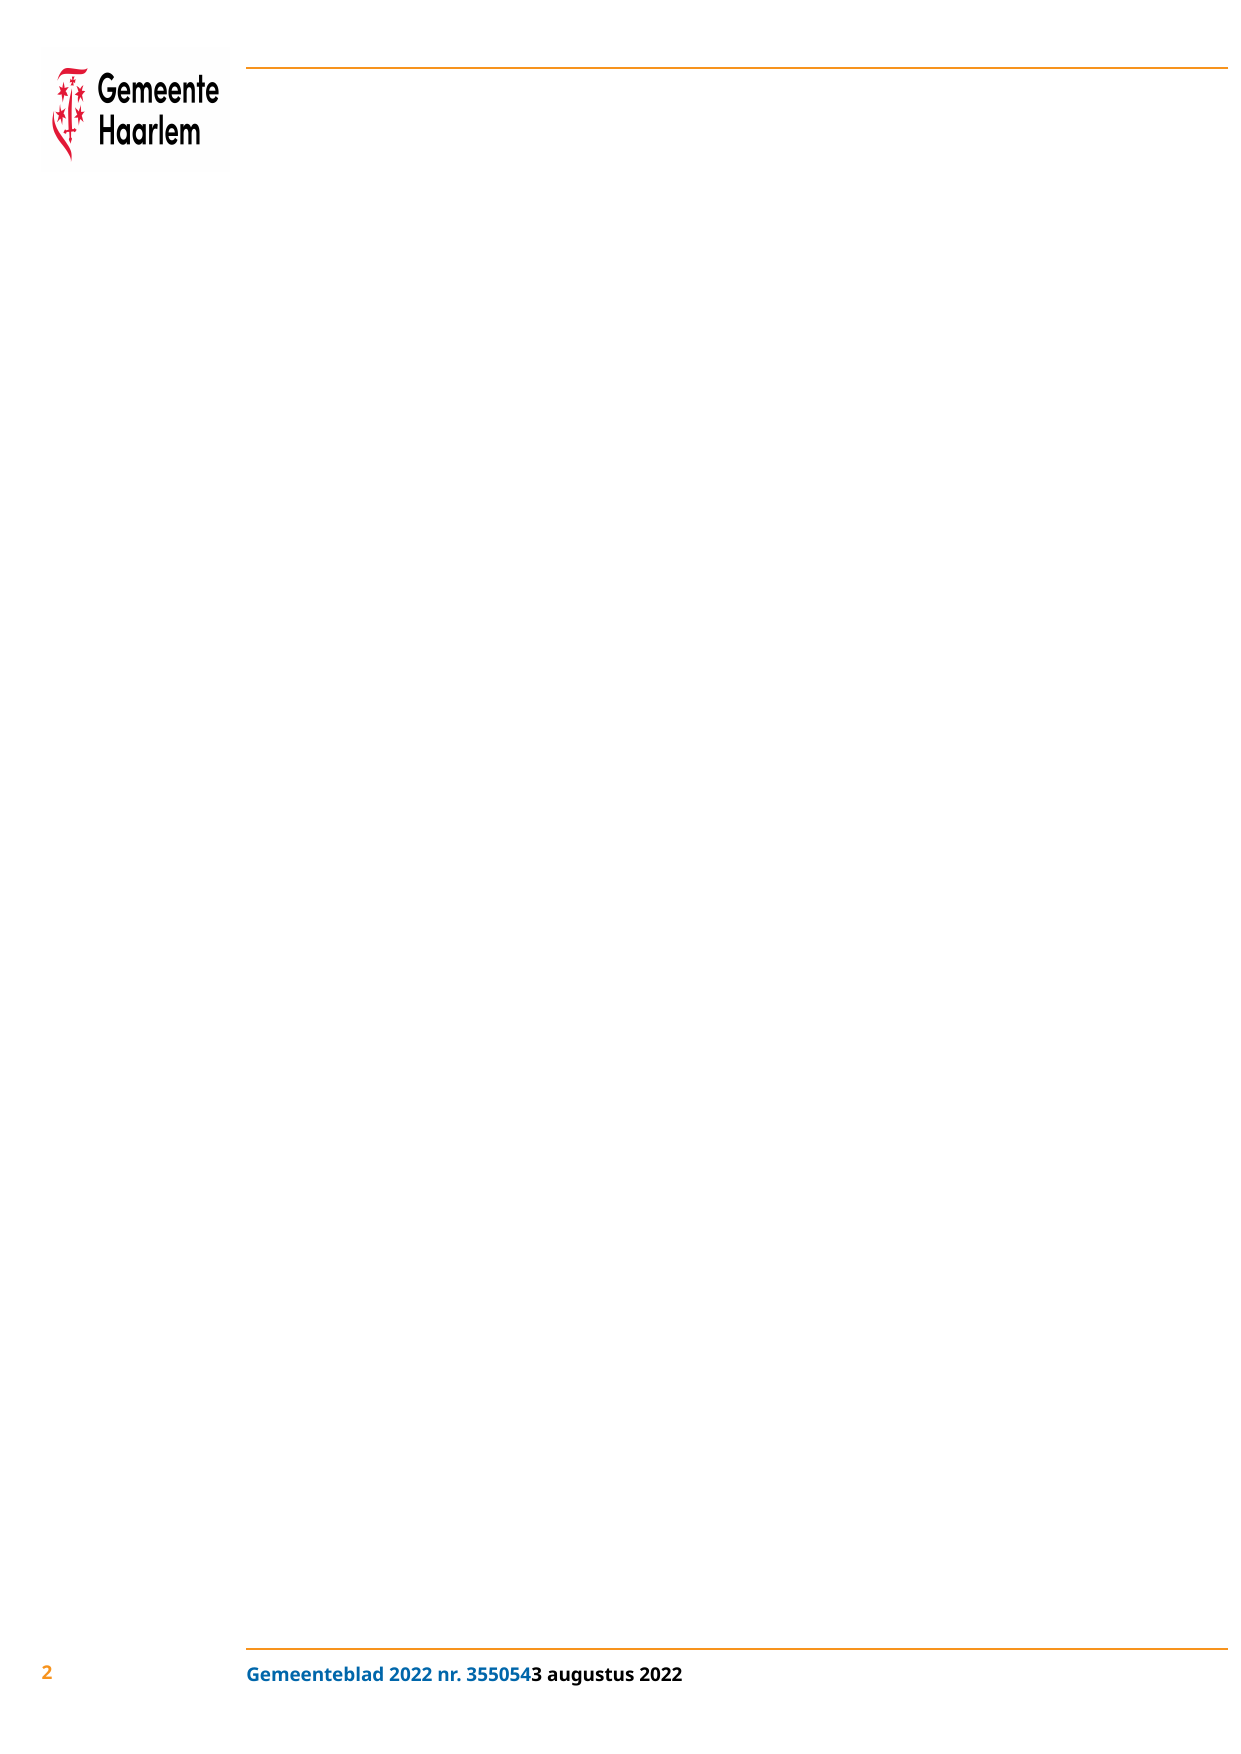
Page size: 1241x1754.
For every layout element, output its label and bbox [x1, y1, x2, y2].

picture [41, 47, 231, 172]
